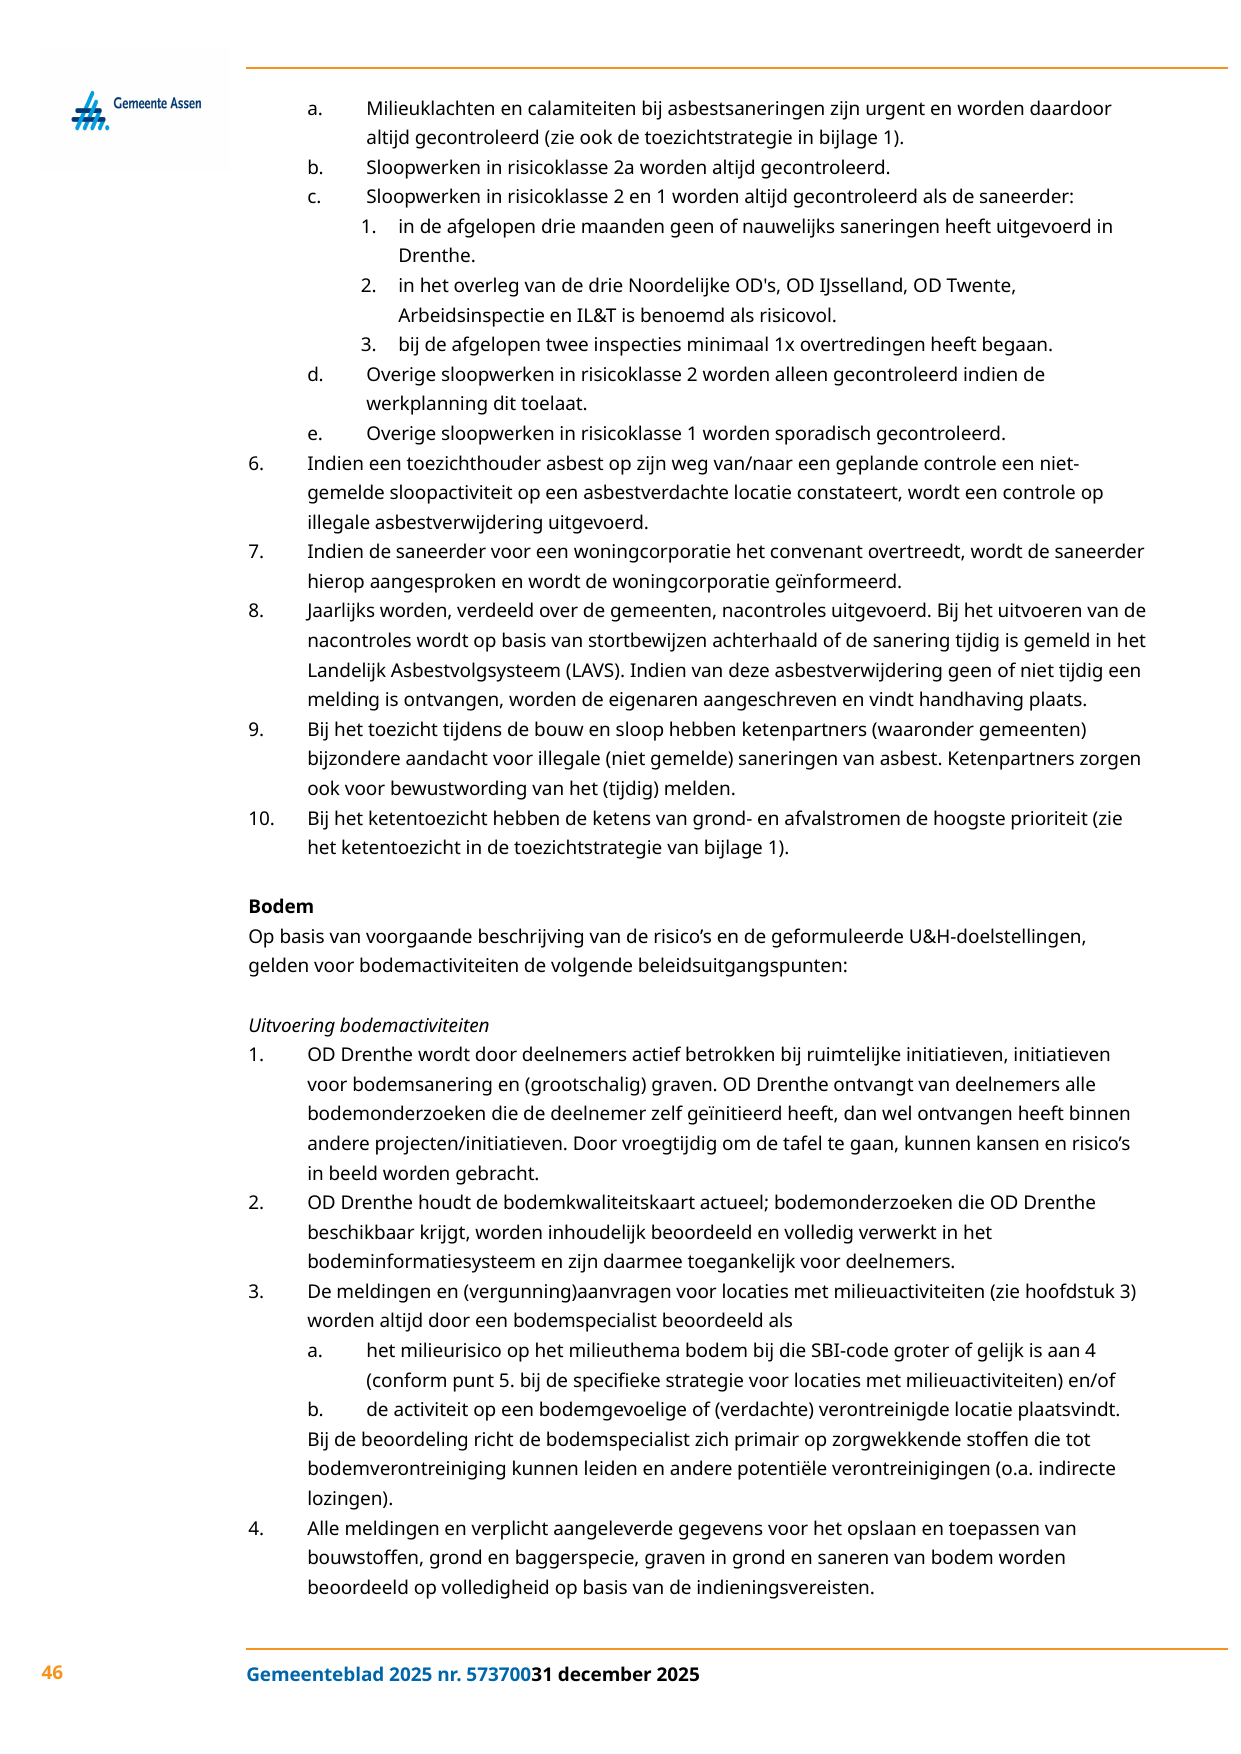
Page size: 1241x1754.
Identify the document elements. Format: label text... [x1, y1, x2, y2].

list Milieuklachten en calamiteiten bij asbestsaneringen zijn urgent en worden daardoor altijd gecontroleerd (zie ook de toezichtstrategie in bijlage 1). [307, 95, 1152, 150]
list de activiteit op een bodemgevoelige of (verdachte) verontreinigde locatie plaatsvindt. [307, 1396, 1152, 1422]
text Bodem [248, 893, 1152, 919]
list in het overleg van de drie Noordelijke OD's, OD IJsselland, OD Twente, Arbeidsinspectie en IL&T is benoemd als risicovol. [361, 272, 1152, 328]
list Bij het ketentoezicht hebben de ketens van grond- en afvalstromen de hoogste prioriteit (zie het ketentoezicht in de toezichtstrategie van bijlage 1). [248, 805, 1152, 860]
list Overige sloopwerken in risicoklasse 1 worden sporadisch gecontroleerd. [307, 420, 1152, 446]
list OD Drenthe wordt door deelnemers actief betrokken bij ruimtelijke initiatieven, initiatieven voor bodemsanering en (grootschalig) graven. OD Drenthe ontvangt van deelnemers alle bodemonderzoeken die de deelnemer zelf geïnitieerd heeft, dan wel ontvangen heeft binnen andere projecten/initiatieven. Door vroegtijdig om de tafel te gaan, kunnen kansen en risico’s in beeld worden gebracht. [248, 1041, 1152, 1186]
list Bij de beoordeling richt de bodemspecialist zich primair op zorgwekkende stoffen die tot bodemverontreiniging kunnen leiden en andere potentiële verontreinigingen (o.a. indirecte lozingen). [248, 1426, 1152, 1511]
list het milieurisico op het milieuthema bodem bij die SBI-code groter of gelijk is aan 4 (conform punt 5. bij de specifieke strategie voor locaties met milieuactiviteiten) en/of [307, 1337, 1152, 1393]
list bij de afgelopen twee inspecties minimaal 1x overtredingen heeft begaan. [361, 331, 1152, 357]
text Uitvoering bodemactiviteiten [248, 1012, 1152, 1038]
text Op basis van voorgaande beschrijving van de risico’s en de geformuleerde U&H-doelstellingen, gelden voor bodemactiviteiten de volgende beleidsuitgangspunten: [248, 923, 1152, 978]
picture [41, 47, 231, 172]
list in de afgelopen drie maanden geen of nauwelijks saneringen heeft uitgevoerd in Drenthe. [361, 213, 1152, 268]
list Sloopwerken in risicoklasse 2 en 1 worden altijd gecontroleerd als de saneerder: [307, 183, 1152, 209]
list Overige sloopwerken in risicoklasse 2 worden alleen gecontroleerd indien de werkplanning dit toelaat. [307, 361, 1152, 416]
list OD Drenthe houdt de bodemkwaliteitskaart actueel; bodemonderzoeken die OD Drenthe beschikbaar krijgt, worden inhoudelijk beoordeeld en volledig verwerkt in het bodeminformatiesysteem en zijn daarmee toegankelijk voor deelnemers. [248, 1189, 1152, 1274]
list Indien de saneerder voor een woningcorporatie het convenant overtreedt, wordt de saneerder hierop aangesproken en wordt de woningcorporatie geïnformeerd. [248, 538, 1152, 594]
list Alle meldingen en verplicht aangeleverde gegevens voor het opslaan en toepassen van bouwstoffen, grond en baggerspecie, graven in grond en saneren van bodem worden beoordeeld op volledigheid op basis van de indieningsvereisten. [248, 1515, 1152, 1600]
list Bij het toezicht tijdens de bouw en sloop hebben ketenpartners (waaronder gemeenten) bijzondere aandacht voor illegale (niet gemelde) saneringen van asbest. Ketenpartners zorgen ook voor bewustwording van het (tijdig) melden. [248, 716, 1152, 801]
list De meldingen en (vergunning)aanvragen voor locaties met milieuactiviteiten (zie hoofdstuk 3) worden altijd door een bodemspecialist beoordeeld als [248, 1278, 1152, 1333]
list Jaarlijks worden, verdeeld over de gemeenten, nacontroles uitgevoerd. Bij het uitvoeren van de nacontroles wordt op basis van stortbewijzen achterhaald of de sanering tijdig is gemeld in het Landelijk Asbestvolgsysteem (LAVS). Indien van deze asbestverwijdering geen of niet tijdig een melding is ontvangen, worden de eigenaren aangeschreven en vindt handhaving plaats. [248, 598, 1152, 712]
list Indien een toezichthouder asbest op zijn weg van/naar een geplande controle een niet-gemelde sloopactiviteit op een asbestverdachte locatie constateert, wordt een controle op illegale asbestverwijdering uitgevoerd. [248, 450, 1152, 535]
list Sloopwerken in risicoklasse 2a worden altijd gecontroleerd. [307, 154, 1152, 180]
